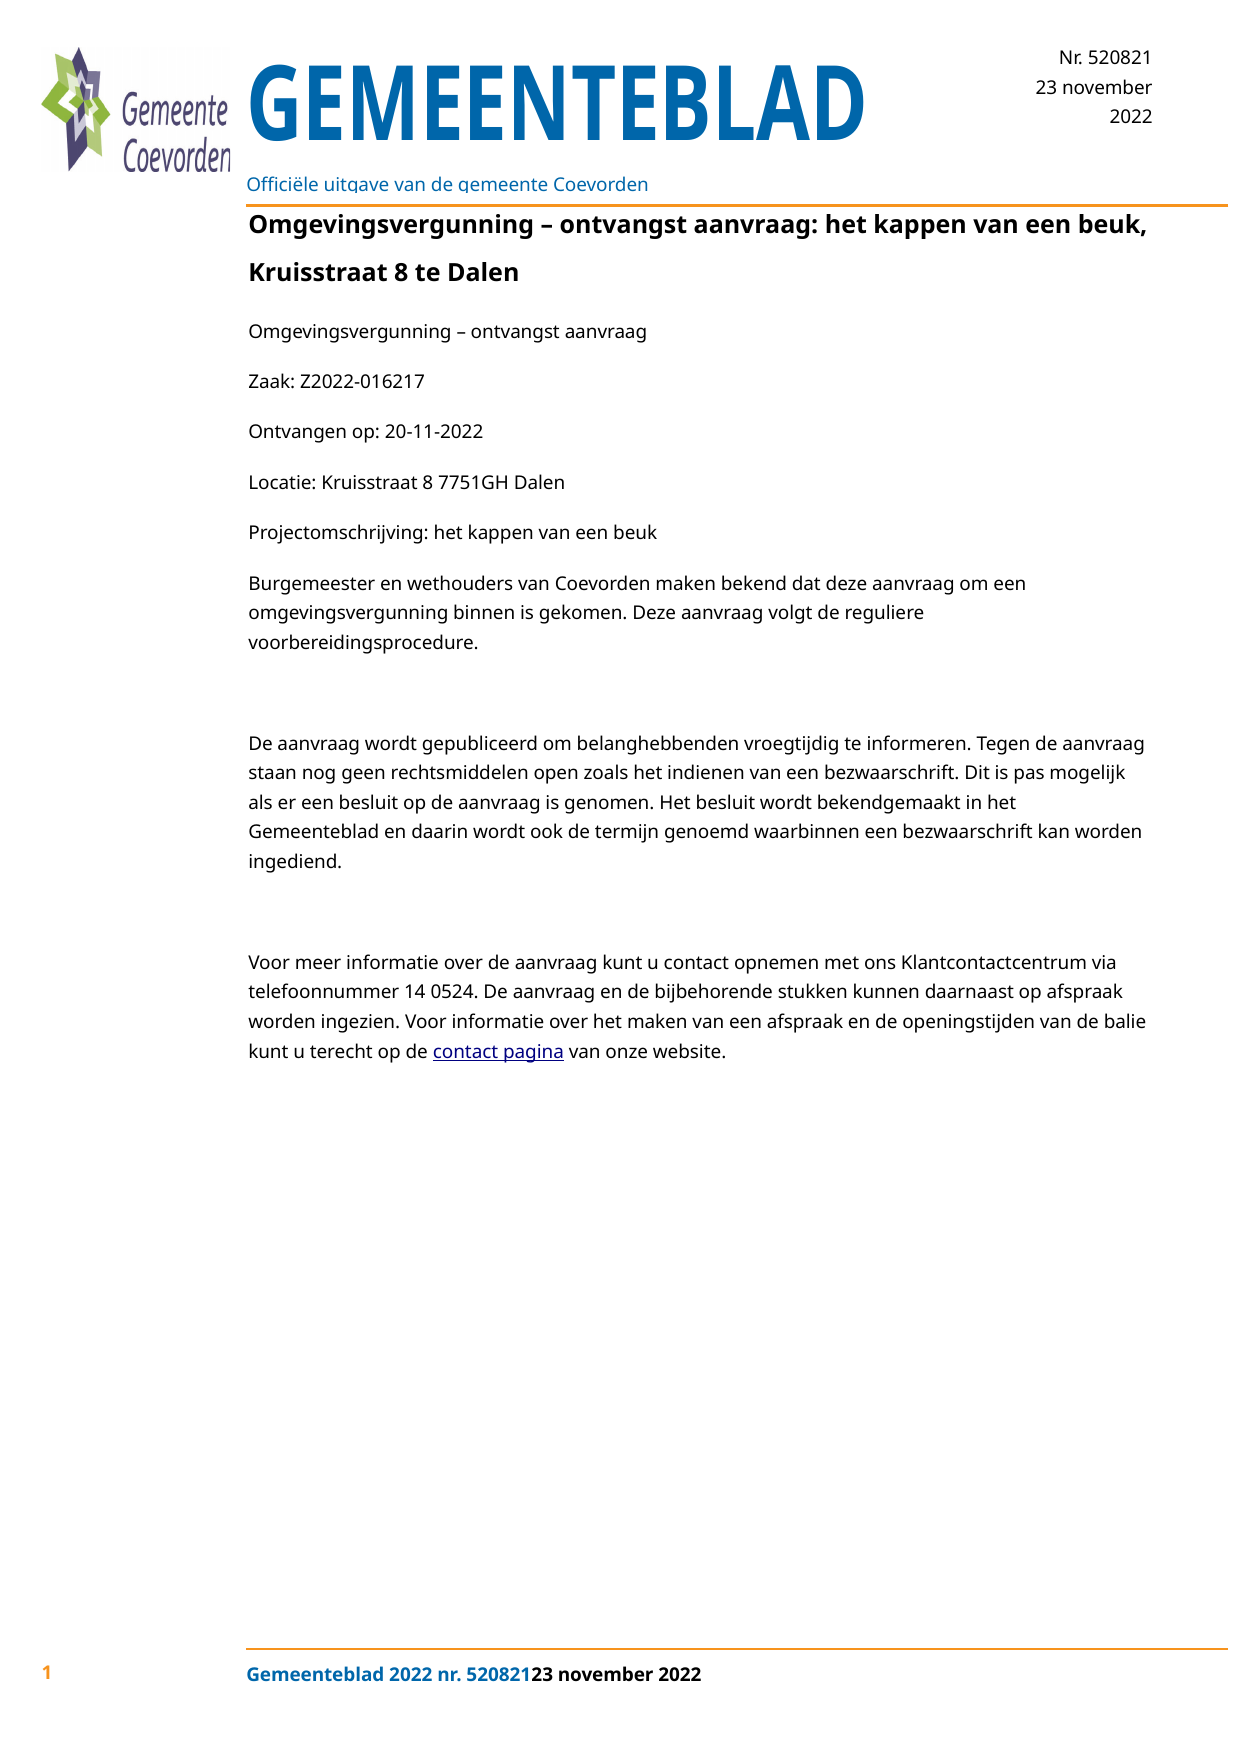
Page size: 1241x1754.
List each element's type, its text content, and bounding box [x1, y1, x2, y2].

text De aanvraag wordt gepubliceerd om belanghebbenden vroegtijdig te informeren. Tegen de aanvraag staan nog geen rechtsmiddelen open zoals het indienen van een bezwaarschrift. Dit is pas mogelijk als er een besluit op de aanvraag is genomen. Het besluit wordt bekendgemaakt in het Gemeenteblad en daarin wordt ook de termijn genoemd waarbinnen een bezwaarschrift kan worden ingediend. [248, 730, 1152, 874]
picture [41, 47, 231, 172]
text Burgemeester en wethouders van Coevorden maken bekend dat deze aanvraag om een omgevingsvergunning binnen is gekomen. Deze aanvraag volgt de reguliere voorbereidingsprocedure. [248, 570, 1152, 655]
text Projectomschrijving: het kappen van een beuk [248, 519, 1152, 545]
text Ontvangen op: 20-11-2022 [248, 419, 1152, 444]
text Voor meer informatie over de aanvraag kunt u contact opnemen met ons Klantcontactcentrum via telefoonnummer 14 0524. De aanvraag en de bijbehorende stukken kunnen daarnaast op afspraak worden ingezien. Voor informatie over het maken van een afspraak en de openingstijden van de balie kunt u terecht op de contact pagina van onze website. [248, 949, 1152, 1064]
text Omgevingsvergunning – ontvangst aanvraag: het kappen van een beuk, Kruisstraat 8 te Dalen [248, 207, 1152, 288]
text Zaak: Z2022-016217 [248, 368, 1152, 394]
text Locatie: Kruisstraat 8 7751GH Dalen [248, 469, 1152, 495]
text Omgevingsvergunning – ontvangst aanvraag [248, 318, 1152, 344]
